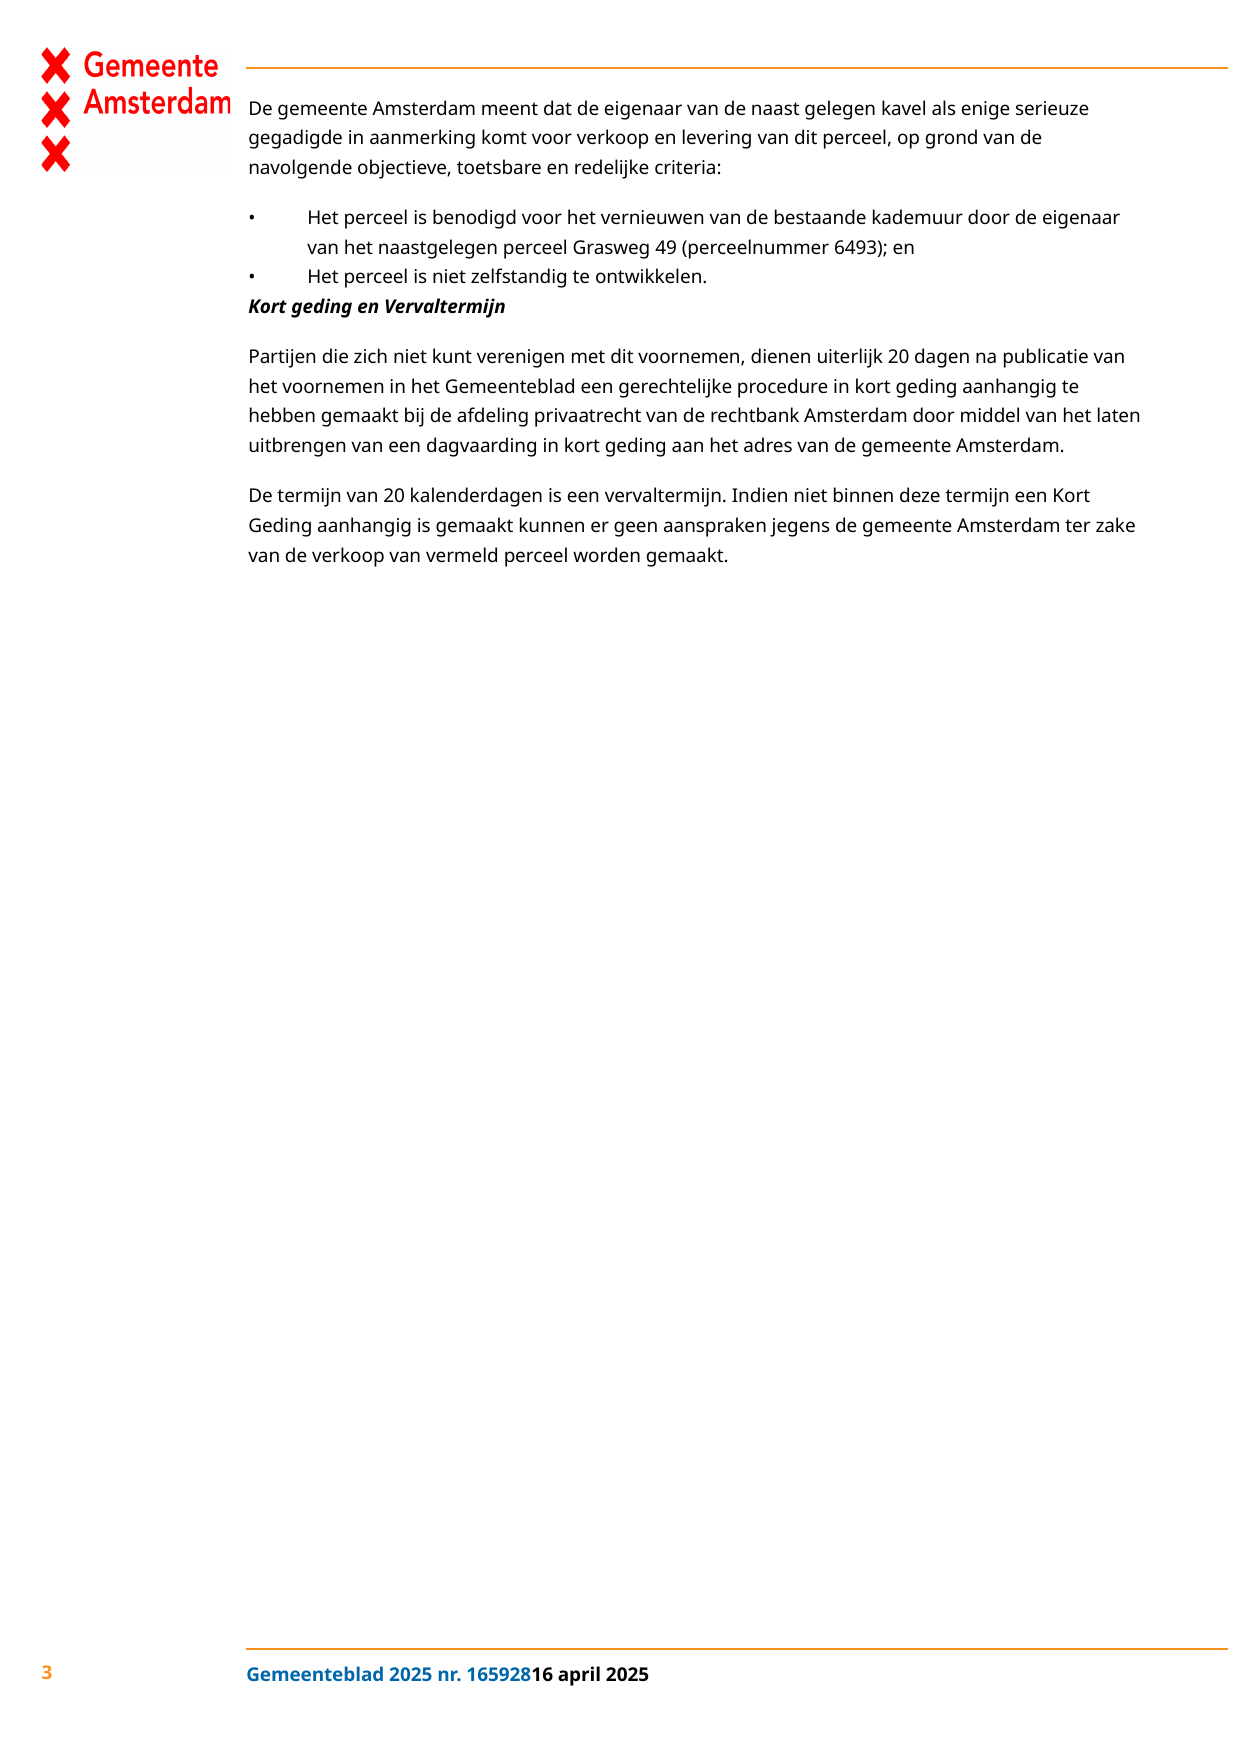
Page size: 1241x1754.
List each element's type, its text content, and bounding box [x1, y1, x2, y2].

text De gemeente Amsterdam meent dat de eigenaar van de naast gelegen kavel als enige serieuze gegadigde in aanmerking komt voor verkoop en levering van dit perceel, op grond van de navolgende objectieve, toetsbare en redelijke criteria: [248, 95, 1152, 180]
list Het perceel is niet zelfstandig te ontwikkelen. [248, 263, 1152, 289]
text De termijn van 20 kalenderdagen is een vervaltermijn. Indien niet binnen deze termijn een Kort Geding aanhangig is gemaakt kunnen er geen aanspraken jegens de gemeente Amsterdam ter zake van de verkoop van vermeld perceel worden gemaakt. [248, 483, 1152, 568]
text Kort geding en Vervaltermijn [248, 293, 1152, 319]
text Partijen die zich niet kunt verenigen met dit voornemen, dienen uiterlijk 20 dagen na publicatie van het voornemen in het Gemeenteblad een gerechtelijke procedure in kort geding aanhangig te hebben gemaakt bij de afdeling privaatrecht van de rechtbank Amsterdam door middel van het laten uitbrengen van een dagvaarding in kort geding aan het adres van de gemeente Amsterdam. [248, 343, 1152, 458]
picture [41, 47, 231, 172]
list Het perceel is benodigd voor het vernieuwen van de bestaande kademuur door de eigenaar van het naastgelegen perceel Grasweg 49 (perceelnummer 6493); en [248, 204, 1152, 260]
